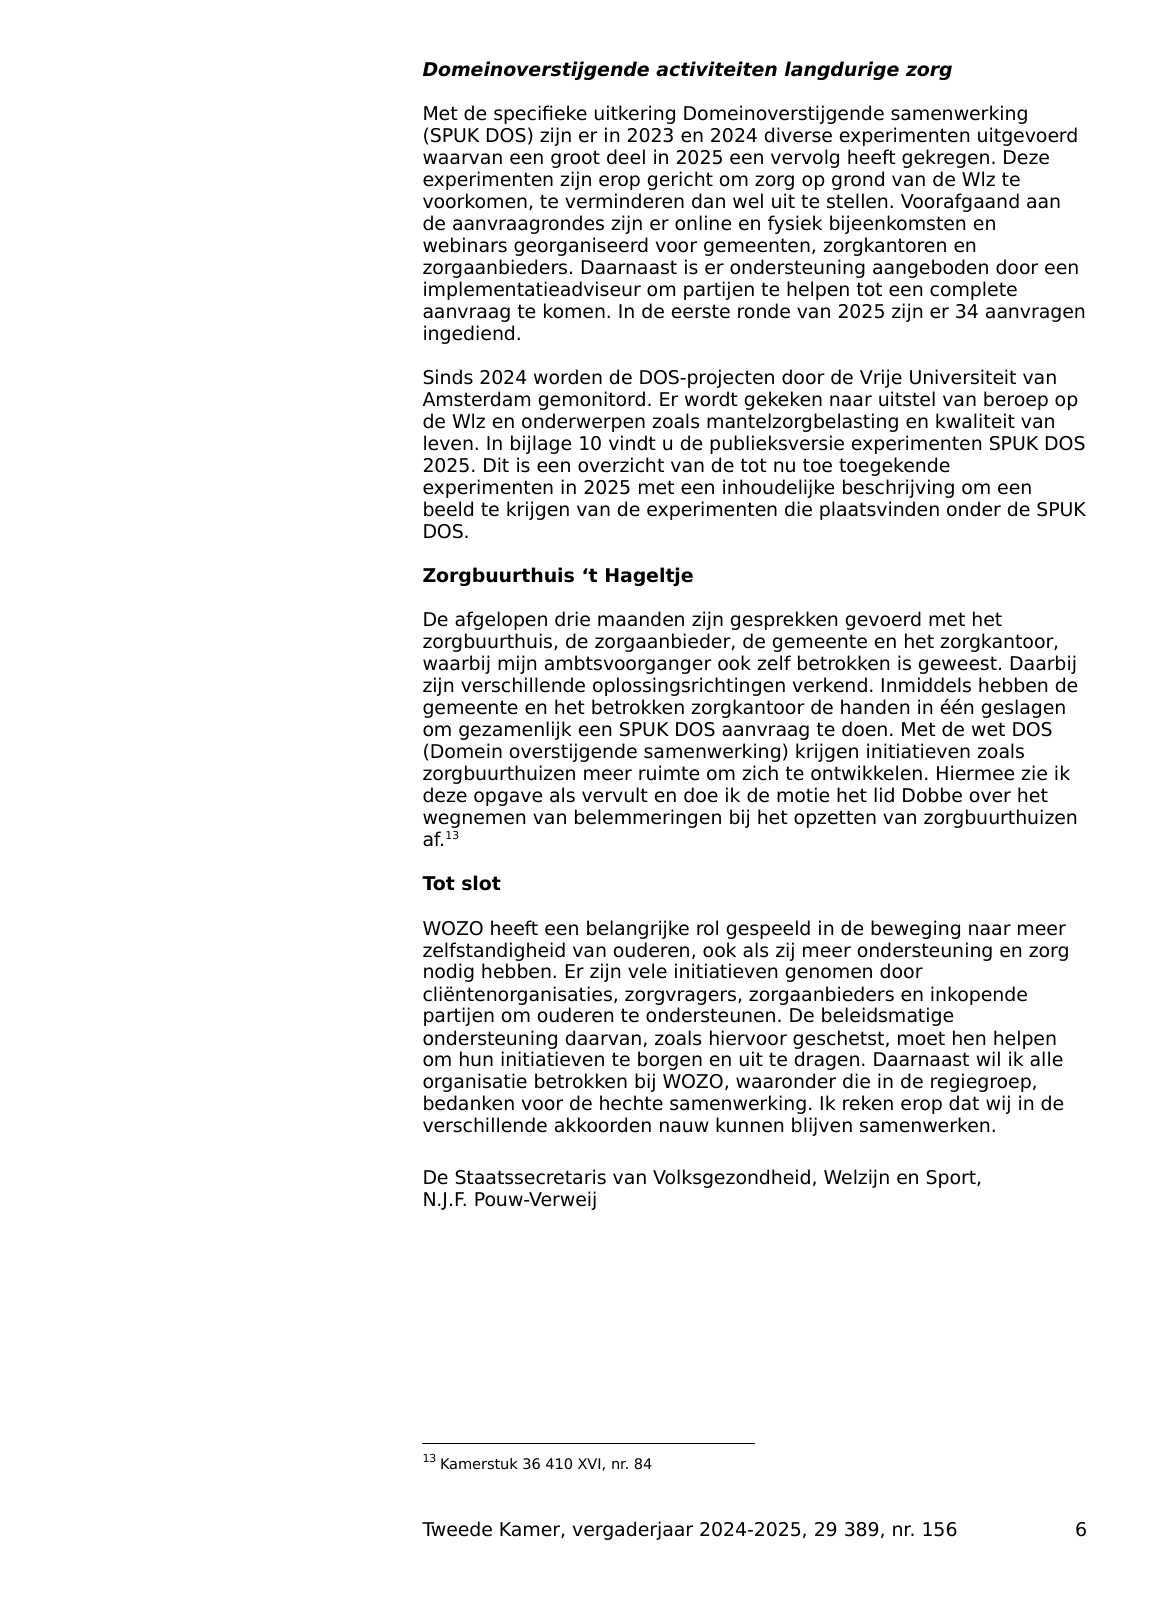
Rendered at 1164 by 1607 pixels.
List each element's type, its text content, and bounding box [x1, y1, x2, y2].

subtitle Domeinoverstijgende activiteiten langdurige zorg [422, 59, 1087, 81]
subtitle Zorgbuurthuis ‘t Hageltje [422, 565, 1087, 587]
text WOZO heeft een belangrijke rol gespeeld in de beweging naar meer zelfstandigheid van ouderen, ook als zij meer ondersteuning en zorg nodig hebben. Er zijn vele initiatieven genomen door cliëntenorganisaties, zorgvragers, zorgaanbieders en inkopende partijen om ouderen te ondersteunen. De beleidsmatige ondersteuning daarvan, zoals hiervoor geschetst, moet hen helpen om hun initiatieven te borgen en uit te dragen. Daarnaast wil ik alle organisatie betrokken bij WOZO, waaronder die in de regiegroep, bedanken voor de hechte samenwerking. Ik reken erop dat wij in de verschillende akkoorden nauw kunnen blijven samenwerken. [422, 917, 1087, 1137]
text Met de specifieke uitkering Domeinoverstijgende samenwerking (SPUK DOS) zijn er in 2023 en 2024 diverse experimenten uitgevoerd waarvan een groot deel in 2025 een vervolg heeft gekregen. Deze experimenten zijn erop gericht om zorg op grond van de Wlz te voorkomen, te verminderen dan wel uit te stellen. Voorafgaand aan de aanvraagrondes zijn er online en fysiek bijeenkomsten en webinars georganiseerd voor gemeenten, zorgkantoren en zorgaanbieders. Daarnaast is er ondersteuning aangeboden door een implementatieadviseur om partijen te helpen tot een complete aanvraag te komen. In de eerste ronde van 2025 zijn er 34 aanvragen ingediend. [422, 103, 1087, 345]
text De afgelopen drie maanden zijn gesprekken gevoerd met het zorgbuurthuis, de zorgaanbieder, de gemeente en het zorgkantoor, waarbij mijn ambtsvoorganger ook zelf betrokken is geweest. Daarbij zijn verschillende oplossingsrichtingen verkend. Inmiddels hebben de gemeente en het betrokken zorgkantoor de handen in één geslagen om gezamenlijk een SPUK DOS aanvraag te doen. Met de wet DOS (Domein overstijgende samenwerking) krijgen initiatieven zoals zorgbuurthuizen meer ruimte om zich te ontwikkelen. Hiermee zie ik deze opgave als vervult en doe ik de motie het lid Dobbe over het wegnemen van belemmeringen bij het opzetten van zorgbuurthuizen af. [422, 609, 1087, 851]
text De Staatssecretaris van Volksgezondheid, Welzijn en Sport, N.J.F. Pouw-Verweij [422, 1167, 1087, 1211]
text Sinds 2024 worden de DOS-projecten door de Vrije Universiteit van Amsterdam gemonitord. Er wordt gekeken naar uitstel van beroep op de Wlz en onderwerpen zoals mantelzorgbelasting en kwaliteit van leven. In bijlage 10 vindt u de publieksversie experimenten SPUK DOS 2025. Dit is een overzicht van de tot nu toe toegekende experimenten in 2025 met een inhoudelijke beschrijving om een beeld te krijgen van de experimenten die plaatsvinden onder de SPUK DOS. [422, 367, 1087, 543]
subtitle Tot slot [422, 873, 1087, 895]
text Kamerstuk 36 410 XVI, nr. 84 [422, 1452, 1087, 1474]
